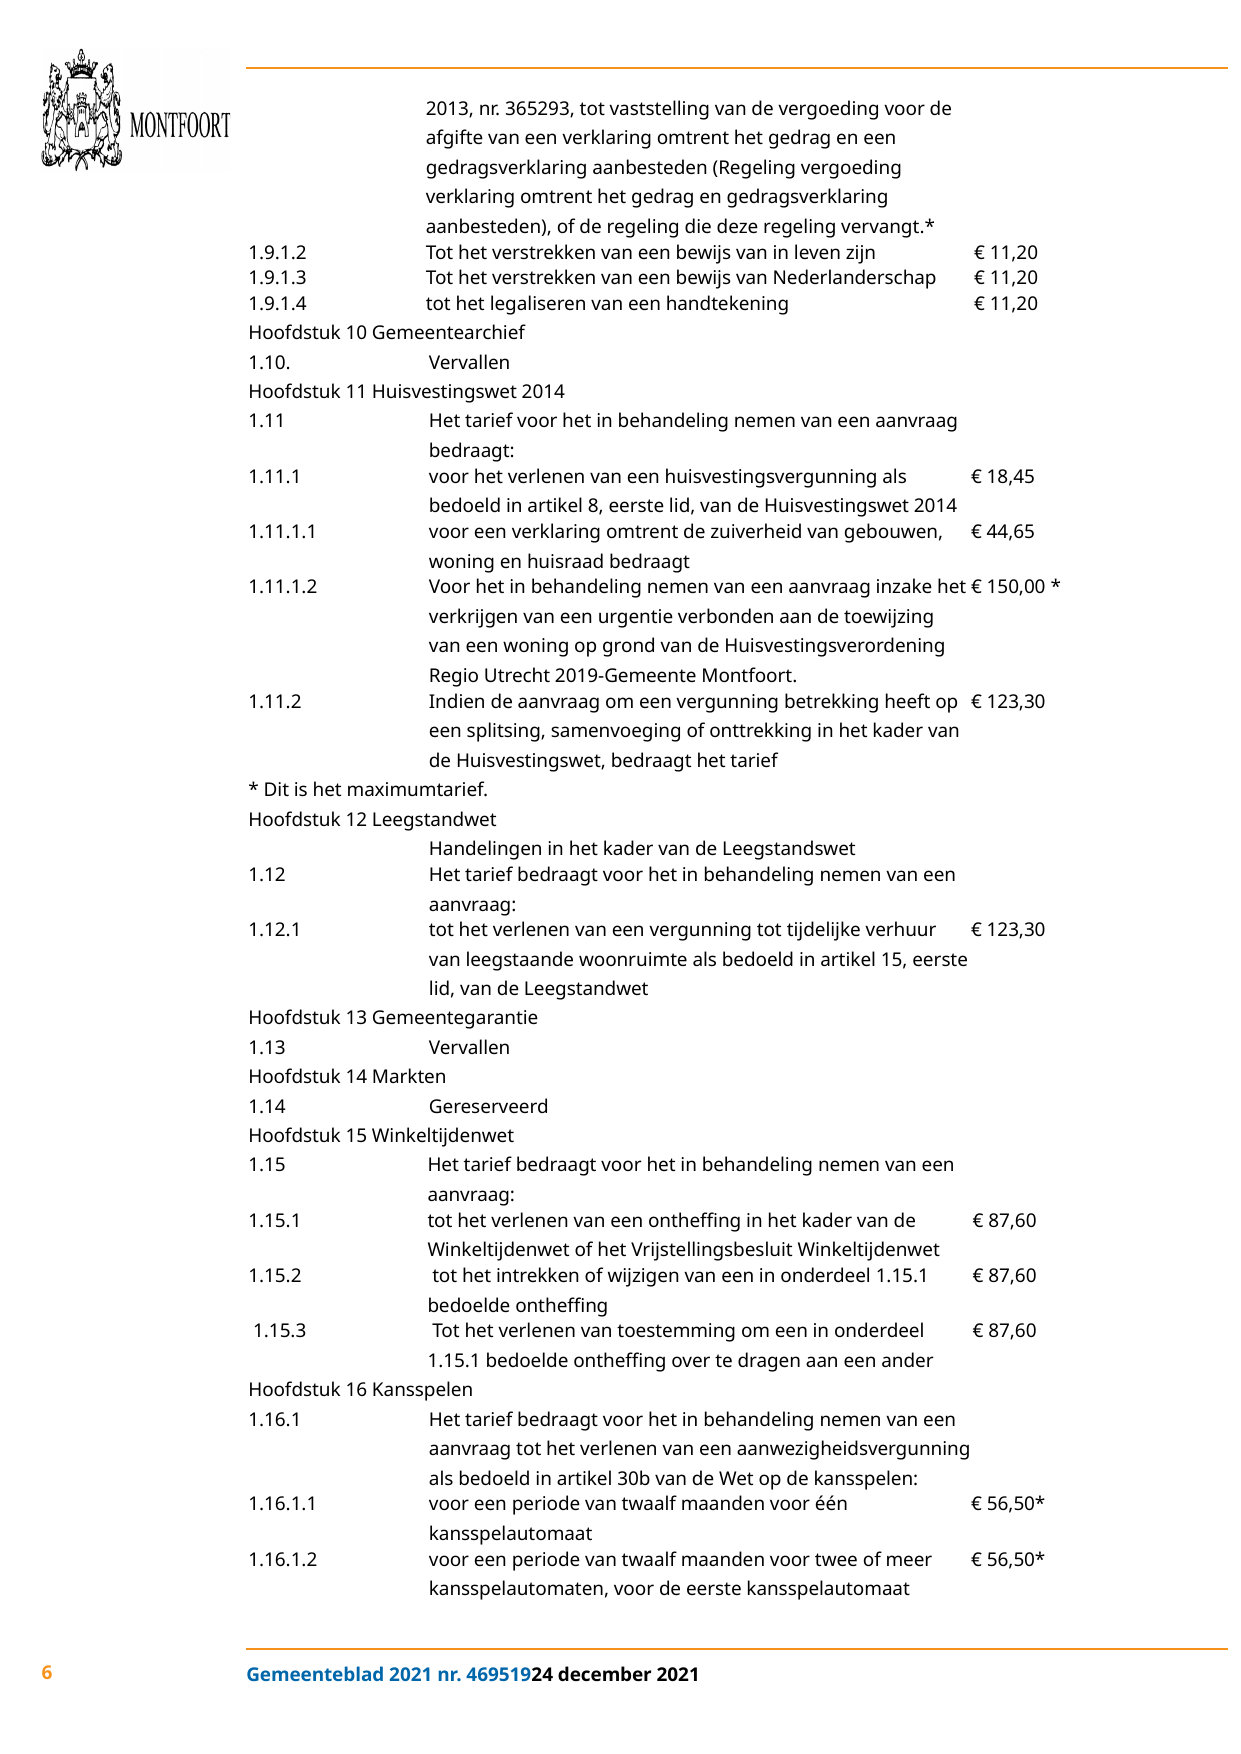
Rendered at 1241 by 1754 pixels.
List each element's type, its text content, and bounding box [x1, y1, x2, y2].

table_cell 1.11.1.2 [248, 574, 429, 688]
table_cell tot het verlenen van een vergunning tot tijdelijke verhuur van leegstaande woonruimte als bedoeld in artikel 15, eerste lid, van de Leegstandwet [429, 916, 971, 1001]
table_header [971, 408, 1152, 463]
table_header [973, 1152, 1152, 1207]
table_cell 1.9.1.3 [248, 265, 426, 290]
table_cell € 11,20 [974, 265, 1152, 290]
table_cell € 87,60 [973, 1207, 1152, 1262]
table_cell 1.11.1 [248, 463, 429, 518]
table_header 1.15 [248, 1152, 427, 1207]
table_header Gereserveerd [429, 1093, 971, 1119]
table_cell 1.11.1.1 [248, 518, 429, 573]
table_cell tot het verlenen van een ontheffing in het kader van de Winkeltijdenwet of het Vrijstellingsbesluit Winkeltijdenwet [427, 1207, 972, 1262]
table_cell 1.12 [248, 861, 429, 916]
table_cell € 150,00 * [971, 574, 1152, 688]
table_cell tot het legaliseren van een handtekening [426, 290, 974, 316]
table_cell € 18,45 [971, 463, 1152, 518]
table_cell € 11,20 [974, 239, 1152, 264]
table_header Het tarief bedraagt voor het in behandeling nemen van een aanvraag: [427, 1152, 972, 1207]
table_cell € 87,60 [973, 1262, 1152, 1317]
table_header [971, 1406, 1152, 1491]
table_cell [248, 95, 426, 239]
table_header 1.14 [248, 1093, 429, 1119]
table_header [971, 1093, 1152, 1119]
table_cell € 123,30 [971, 688, 1152, 773]
table_header [248, 835, 429, 861]
table_cell 1.16.1.2 [248, 1546, 429, 1601]
table_cell € 56,50* [971, 1491, 1152, 1546]
table_cell 1.15.2 [248, 1262, 427, 1317]
table_cell 1.9.1.2 [248, 239, 426, 264]
table_cell Tot het verlenen van toestemming om een in onderdeel 1.15.1 bedoelde ontheffing over te dragen aan een ander [427, 1318, 972, 1373]
table_cell € 87,60 [973, 1318, 1152, 1373]
table_header Het tarief voor het in behandeling nemen van een aanvraag bedraagt: [429, 408, 971, 463]
table_cell voor een periode van twaalf maanden voor één kansspelautomaat [429, 1491, 971, 1546]
table_cell [971, 861, 1152, 916]
table_cell voor het verlenen van een huisvestingsvergunning als bedoeld in artikel 8, eerste lid, van de Huisvestingswet 2014 [429, 463, 971, 518]
text Hoofdstuk 13 Gemeentegarantie [248, 1004, 1152, 1030]
table_header Het tarief bedraagt voor het in behandeling nemen van een aanvraag tot het verlenen van een aanwezigheidsvergunning als bedoeld in artikel 30b van de Wet op de kansspelen: [429, 1406, 971, 1491]
table_cell [974, 95, 1152, 239]
table_cell voor een verklaring omtrent de zuiverheid van gebouwen, woning en huisraad bedraagt [429, 518, 971, 573]
table_cell Indien de aanvraag om een vergunning betrekking heeft op een splitsing, samenvoeging of onttrekking in het kader van de Huisvestingswet, bedraagt het tarief [429, 688, 971, 773]
table_header [971, 1034, 1152, 1060]
table_header 1.11 [248, 408, 429, 463]
table_header Vervallen [429, 1034, 971, 1060]
text Hoofdstuk 10 Gemeentearchief [248, 319, 1152, 345]
table_cell voor een periode van twaalf maanden voor twee of meer kansspelautomaten, voor de eerste kansspelautomaat [429, 1546, 971, 1601]
table_cell € 44,65 [971, 518, 1152, 573]
table_cell Tot het verstrekken van een bewijs van in leven zijn [426, 239, 974, 264]
table_cell € 11,20 [974, 290, 1152, 316]
text Hoofdstuk 14 Markten [248, 1063, 1152, 1089]
table_cell Voor het in behandeling nemen van een aanvraag inzake het verkrijgen van een urgentie verbonden aan de toewijzing van een woning op grond van de Huisvestingsverordening Regio Utrecht 2019-Gemeente Montfoort. [429, 574, 971, 688]
table_cell € 123,30 [971, 916, 1152, 1001]
table_cell 1.15.3 [248, 1318, 427, 1373]
table_header [971, 835, 1152, 861]
table_cell 1.16.1.1 [248, 1491, 429, 1546]
table_cell € 56,50* [971, 1546, 1152, 1601]
table_header 1.13 [248, 1034, 429, 1060]
table_header Vervallen [429, 349, 971, 375]
picture [41, 47, 231, 172]
table_header [971, 349, 1152, 375]
table_cell 1.15.1 [248, 1207, 427, 1262]
table_header 1.16.1 [248, 1406, 429, 1491]
text Hoofdstuk 12 Leegstandwet [248, 806, 1152, 831]
table_header Handelingen in het kader van de Leegstandswet [429, 835, 971, 861]
table_cell 1.11.2 [248, 688, 429, 773]
table_cell Tot het verstrekken van een bewijs van Nederlanderschap [426, 265, 974, 290]
text Hoofdstuk 16 Kansspelen [248, 1376, 1152, 1402]
text Hoofdstuk 15 Winkeltijdenwet [248, 1122, 1152, 1148]
table_cell tot het intrekken of wijzigen van een in onderdeel 1.15.1 bedoelde ontheffing [427, 1262, 972, 1317]
table_header 1.10. [248, 349, 429, 375]
text Hoofdstuk 11 Huisvestingswet 2014 [248, 378, 1152, 404]
text * Dit is het maximumtarief. [248, 776, 1152, 802]
table_cell 1.9.1.4 [248, 290, 426, 316]
table_cell Het tarief bedraagt voor het in behandeling nemen van een aanvraag: [429, 861, 971, 916]
table_cell 2013, nr. 365293, tot vaststelling van de vergoeding voor de afgifte van een verklaring omtrent het gedrag en een gedragsverklaring aanbesteden (Regeling vergoeding verklaring omtrent het gedrag en gedragsverklaring aanbesteden), of de regeling die deze regeling vervangt.* [426, 95, 974, 239]
table_cell 1.12.1 [248, 916, 429, 1001]
